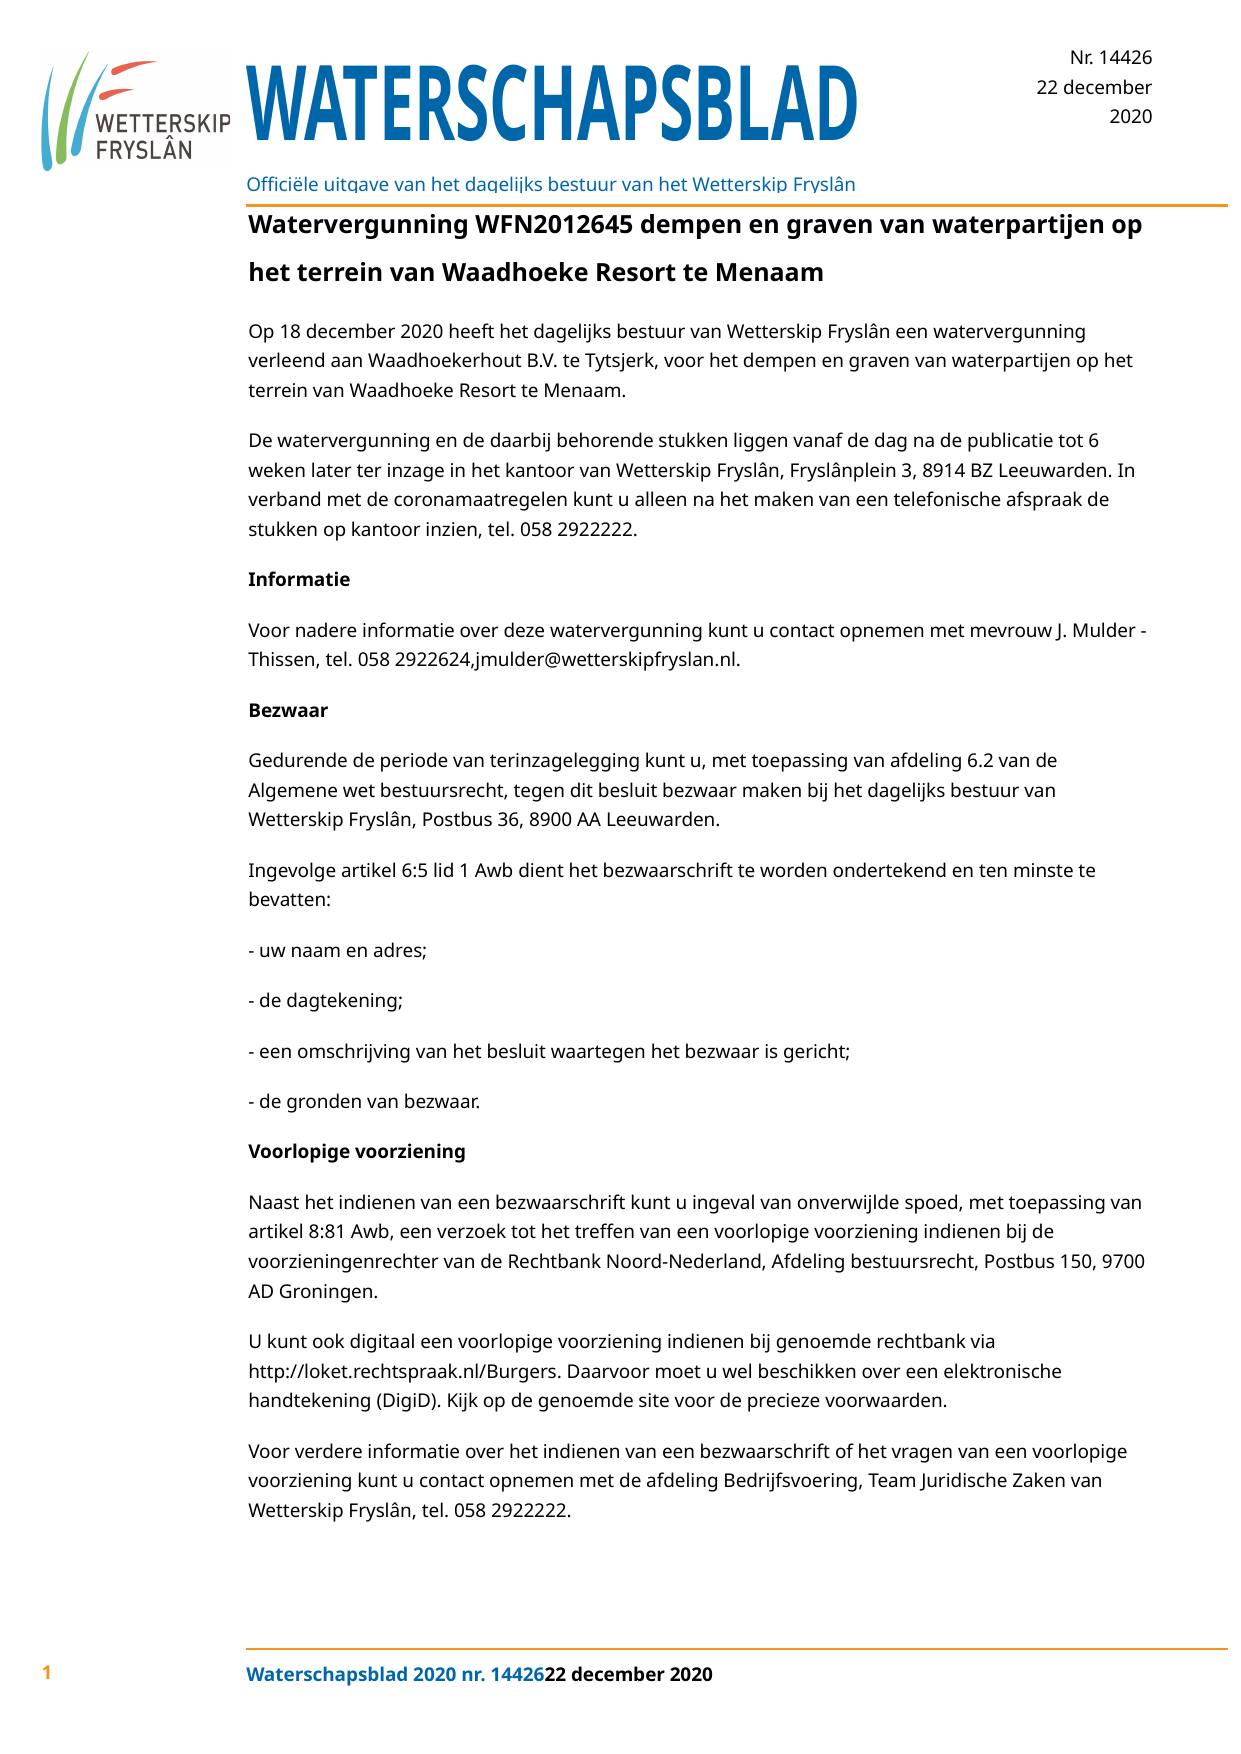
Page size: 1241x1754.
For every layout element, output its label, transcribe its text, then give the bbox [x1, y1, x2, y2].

picture [41, 47, 231, 172]
text Voorlopige voorziening [248, 1139, 1152, 1164]
text Informatie [248, 567, 1152, 592]
text - de dagtekening; [248, 987, 1152, 1013]
text Bezwaar [248, 697, 1152, 723]
text - de gronden van bezwaar. [248, 1088, 1152, 1114]
text Voor verdere informatie over het indienen van een bezwaarschrift of het vragen van een voorlopige voorziening kunt u contact opnemen met de afdeling Bedrijfsvoering, Team Juridische Zaken van Wetterskip Fryslân, tel. 058 2922222. [248, 1438, 1152, 1523]
text Ingevolge artikel 6:5 lid 1 Awb dient het bezwaarschrift te worden ondertekend en ten minste te bevatten: [248, 857, 1152, 912]
text Op 18 december 2020 heeft het dagelijks bestuur van Wetterskip Fryslân een watervergunning verleend aan Waadhoekerhout B.V. te Tytsjerk, voor het dempen en graven van waterpartijen op het terrein van Waadhoeke Resort te Menaam. [248, 318, 1152, 403]
text Voor nadere informatie over deze watervergunning kunt u contact opnemen met mevrouw J. Mulder - Thissen, tel. 058 2922624,jmulder@wetterskipfryslan.nl. [248, 617, 1152, 672]
text - een omschrijving van het besluit waartegen het bezwaar is gericht; [248, 1038, 1152, 1064]
text Naast het indienen van een bezwaarschrift kunt u ingeval van onverwijlde spoed, met toepassing van artikel 8:81 Awb, een verzoek tot het treffen van een voorlopige voorziening indienen bij de voorzieningenrechter van de Rechtbank Noord-Nederland, Afdeling bestuursrecht, Postbus 150, 9700 AD Groningen. [248, 1189, 1152, 1304]
text De watervergunning en de daarbij behorende stukken liggen vanaf de dag na de publicatie tot 6 weken later ter inzage in het kantoor van Wetterskip Fryslân, Fryslânplein 3, 8914 BZ Leeuwarden. In verband met de coronamaatregelen kunt u alleen na het maken van een telefonische afspraak de stukken op kantoor inzien, tel. 058 2922222. [248, 427, 1152, 542]
text U kunt ook digitaal een voorlopige voorziening indienen bij genoemde rechtbank via http://loket.rechtspraak.nl/Burgers. Daarvoor moet u wel beschikken over een elektronische handtekening (DigiD). Kijk op de genoemde site voor de precieze voorwaarden. [248, 1328, 1152, 1413]
text Gedurende de periode van terinzagelegging kunt u, met toepassing van afdeling 6.2 van de Algemene wet bestuursrecht, tegen dit besluit bezwaar maken bij het dagelijks bestuur van Wetterskip Fryslân, Postbus 36, 8900 AA Leeuwarden. [248, 747, 1152, 832]
text Watervergunning WFN2012645 dempen en graven van waterpartijen op het terrein van Waadhoeke Resort te Menaam [248, 207, 1152, 288]
text - uw naam en adres; [248, 937, 1152, 963]
